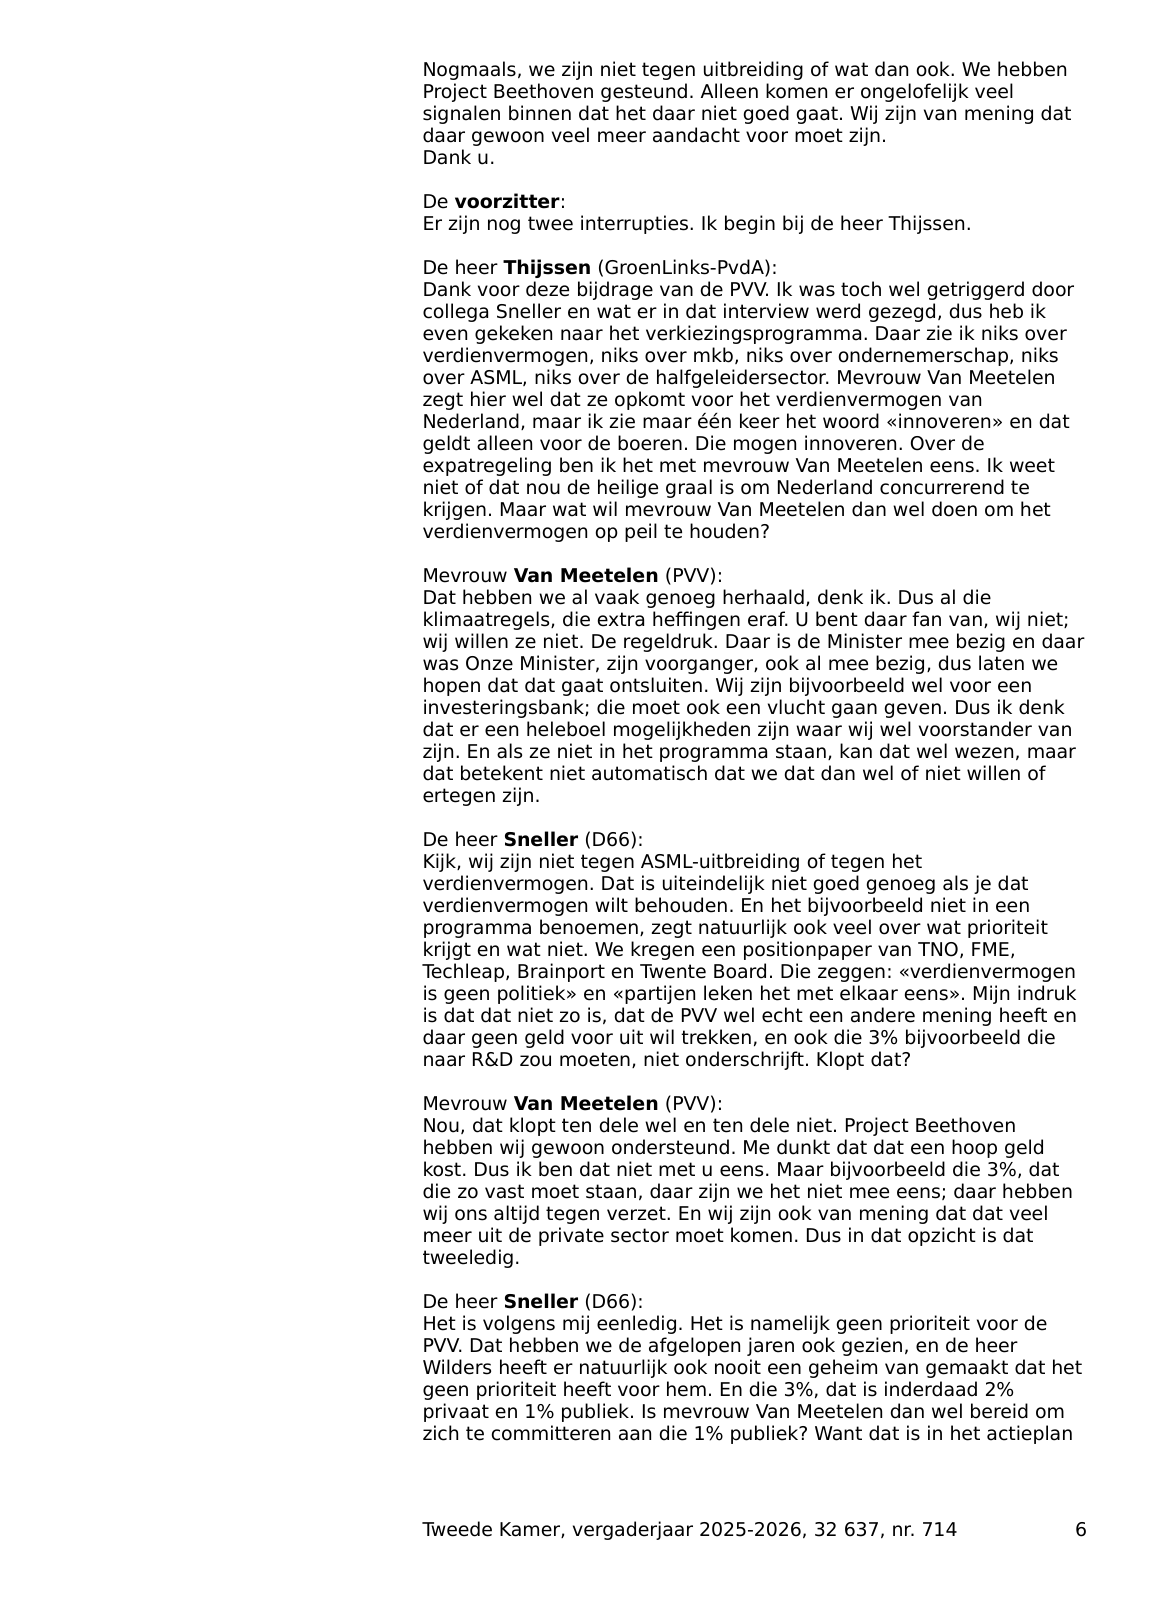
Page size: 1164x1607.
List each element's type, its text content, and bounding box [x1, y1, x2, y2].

text De heer Sneller (D66): [422, 829, 1087, 851]
text Kijk, wij zijn niet tegen ASML-uitbreiding of tegen het verdienvermogen. Dat is uiteindelijk niet goed genoeg als je dat verdienvermogen wilt behouden. En het bijvoorbeeld niet in een programma benoemen, zegt natuurlijk ook veel over wat prioriteit krijgt en wat niet. We kregen een positionpaper van TNO, FME, Techleap, Brainport en Twente Board. Die zeggen: «verdienvermogen is geen politiek» en «partijen leken het met elkaar eens». Mijn indruk is dat dat niet zo is, dat de PVV wel echt een andere mening heeft en daar geen geld voor uit wil trekken, en ook die 3% bijvoorbeeld die naar R&D zou moeten, niet onderschrijft. Klopt dat? [422, 851, 1087, 1071]
text Mevrouw Van Meetelen (PVV): [422, 565, 1087, 587]
text Nogmaals, we zijn niet tegen uitbreiding of wat dan ook. We hebben Project Beethoven gesteund. Alleen komen er ongelofelijk veel signalen binnen dat het daar niet goed gaat. Wij zijn van mening dat daar gewoon veel meer aandacht voor moet zijn. [422, 59, 1087, 147]
text Dank u. [422, 147, 1087, 169]
text Het is volgens mij eenledig. Het is namelijk geen prioriteit voor de PVV. Dat hebben we de afgelopen jaren ook gezien, en de heer Wilders heeft er natuurlijk ook nooit een geheim van gemaakt dat het geen prioriteit heeft voor hem. En die 3%, dat is inderdaad 2% privaat en 1% publiek. Is mevrouw Van Meetelen dan wel bereid om zich te committeren aan die 1% publiek? Want dat is in het actieplan [422, 1313, 1087, 1445]
text Er zijn nog twee interrupties. Ik begin bij de heer Thijssen. [422, 213, 1087, 235]
text Mevrouw Van Meetelen (PVV): [422, 1093, 1087, 1115]
text Dank voor deze bijdrage van de PVV. Ik was toch wel getriggerd door collega Sneller en wat er in dat interview werd gezegd, dus heb ik even gekeken naar het verkiezingsprogramma. Daar zie ik niks over verdienvermogen, niks over mkb, niks over ondernemerschap, niks over ASML, niks over de halfgeleidersector. Mevrouw Van Meetelen zegt hier wel dat ze opkomt voor het verdienvermogen van Nederland, maar ik zie maar één keer het woord «innoveren» en dat geldt alleen voor de boeren. Die mogen innoveren. Over de expatregeling ben ik het met mevrouw Van Meetelen eens. Ik weet niet of dat nou de heilige graal is om Nederland concurrerend te krijgen. Maar wat wil mevrouw Van Meetelen dan wel doen om het verdienvermogen op peil te houden? [422, 279, 1087, 543]
text De heer Thijssen (GroenLinks-PvdA): [422, 257, 1087, 279]
text Dat hebben we al vaak genoeg herhaald, denk ik. Dus al die klimaatregels, die extra heffingen eraf. U bent daar fan van, wij niet; wij willen ze niet. De regeldruk. Daar is de Minister mee bezig en daar was Onze Minister, zijn voorganger, ook al mee bezig, dus laten we hopen dat dat gaat ontsluiten. Wij zijn bijvoorbeeld wel voor een investeringsbank; die moet ook een vlucht gaan geven. Dus ik denk dat er een heleboel mogelijkheden zijn waar wij wel voorstander van zijn. En als ze niet in het programma staan, kan dat wel wezen, maar dat betekent niet automatisch dat we dat dan wel of niet willen of ertegen zijn. [422, 587, 1087, 807]
text De voorzitter: [422, 191, 1087, 213]
text Nou, dat klopt ten dele wel en ten dele niet. Project Beethoven hebben wij gewoon ondersteund. Me dunkt dat dat een hoop geld kost. Dus ik ben dat niet met u eens. Maar bijvoorbeeld die 3%, dat die zo vast moet staan, daar zijn we het niet mee eens; daar hebben wij ons altijd tegen verzet. En wij zijn ook van mening dat dat veel meer uit de private sector moet komen. Dus in dat opzicht is dat tweeledig. [422, 1115, 1087, 1269]
text De heer Sneller (D66): [422, 1291, 1087, 1313]
